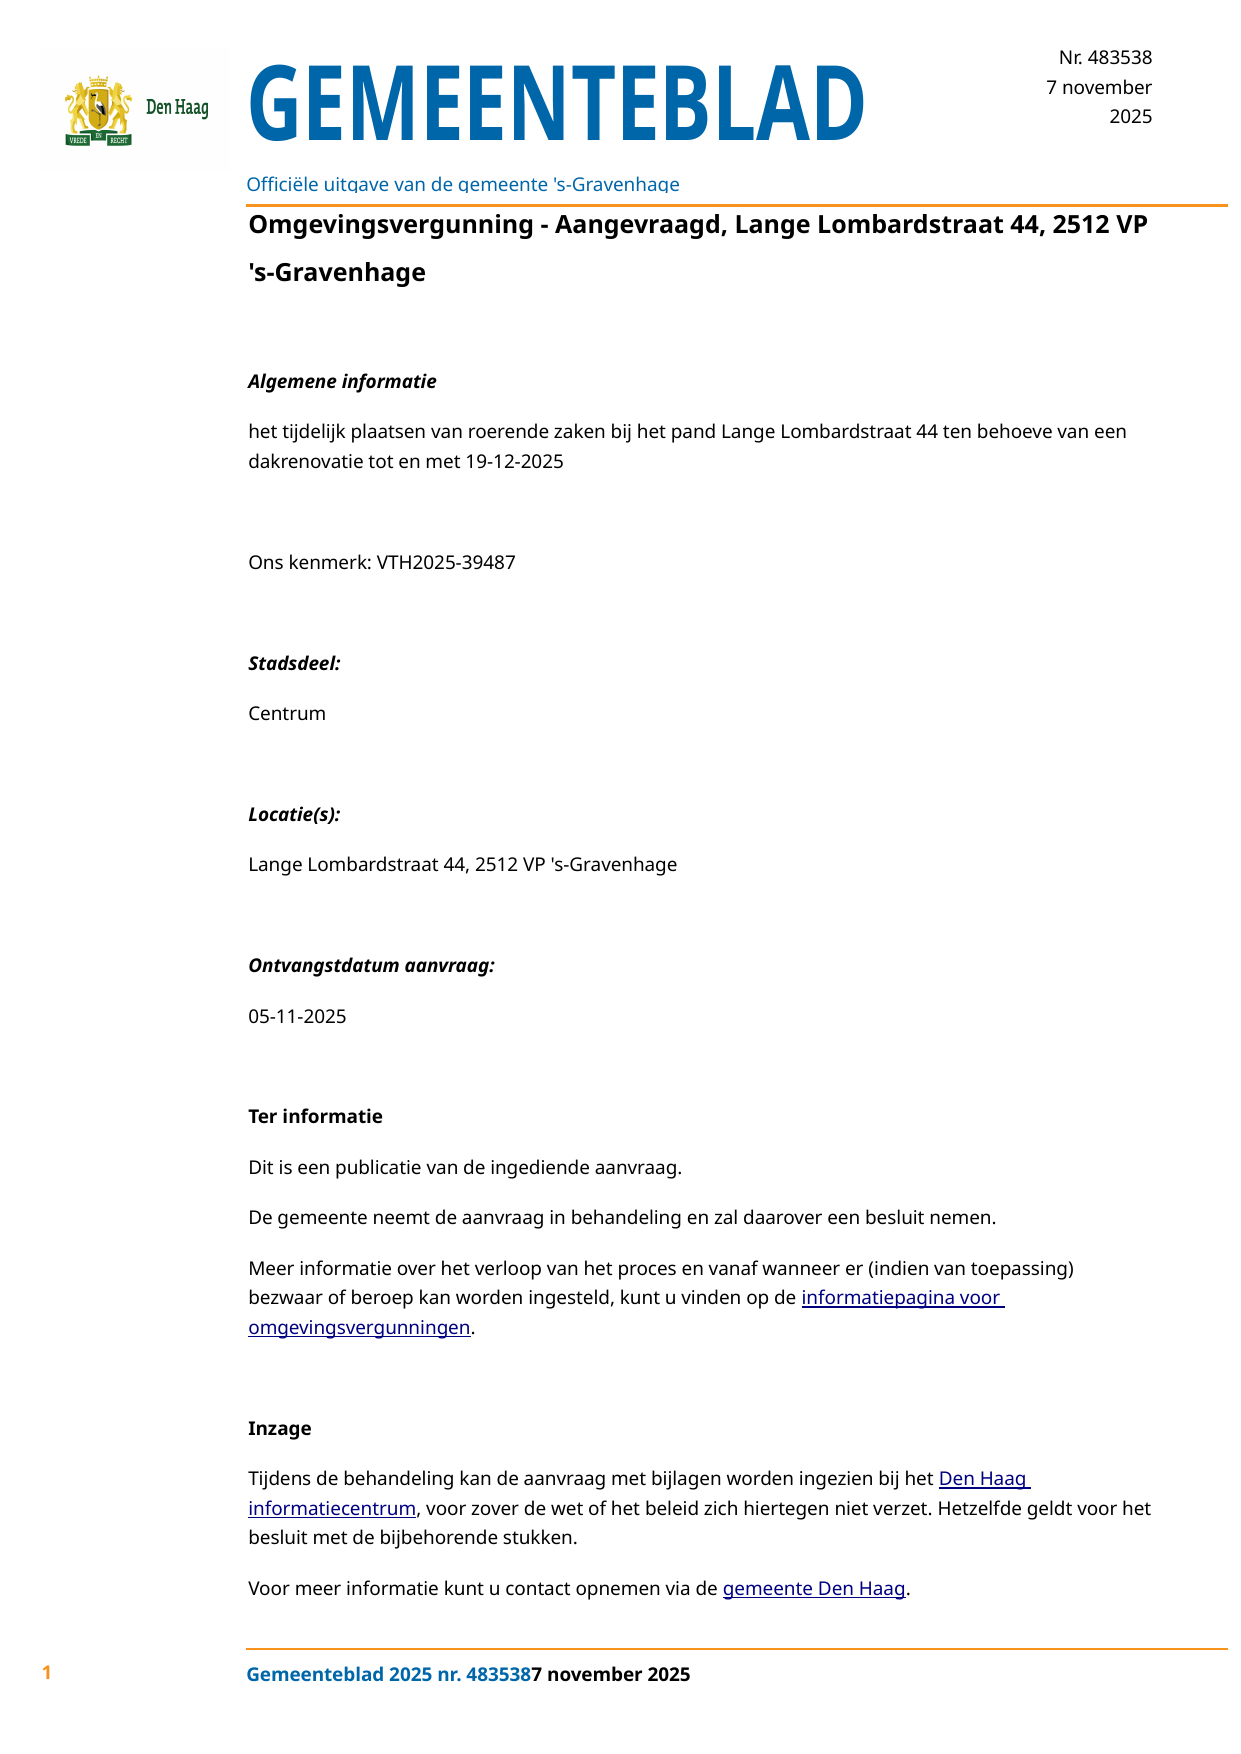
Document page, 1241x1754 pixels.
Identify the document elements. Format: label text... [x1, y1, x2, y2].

text De gemeente neemt de aanvraag in behandeling en zal daarover een besluit nemen. [248, 1204, 1152, 1230]
text Ontvangstdatum aanvraag: [248, 952, 1152, 978]
text Dit is een publicatie van de ingediende aanvraag. [248, 1154, 1152, 1180]
text Algemene informatie [248, 368, 1152, 394]
text Stadsdeel: [248, 650, 1152, 676]
text het tijdelijk plaatsen van roerende zaken bij het pand Lange Lombardstraat 44 ten behoeve van een dakrenovatie tot en met 19-12-2025 [248, 419, 1152, 474]
text 05-11-2025 [248, 1003, 1152, 1029]
text Inzage [248, 1415, 1152, 1441]
text Ons kenmerk: VTH2025-39487 [248, 549, 1152, 575]
text Omgevingsvergunning - Aangevraagd, Lange Lombardstraat 44, 2512 VP 's-Gravenhage [248, 207, 1152, 288]
text Ter informatie [248, 1104, 1152, 1129]
text Voor meer informatie kunt u contact opnemen via de gemeente Den Haag. [248, 1575, 1152, 1601]
text Lange Lombardstraat 44, 2512 VP 's-Gravenhage [248, 852, 1152, 877]
picture [41, 47, 231, 172]
text Tijdens de behandeling kan de aanvraag met bijlagen worden ingezien bij het Den Haag informatiecentrum, voor zover de wet of het beleid zich hiertegen niet verzet. Hetzelfde geldt voor het besluit met de bijbehorende stukken. [248, 1465, 1152, 1550]
text Centrum [248, 700, 1152, 726]
text Meer informatie over het verloop van het proces en vanaf wanneer er (indien van toepassing) bezwaar of beroep kan worden ingesteld, kunt u vinden op de informatiepagina voor omgevingsvergunningen. [248, 1255, 1152, 1340]
text Locatie(s): [248, 801, 1152, 827]
